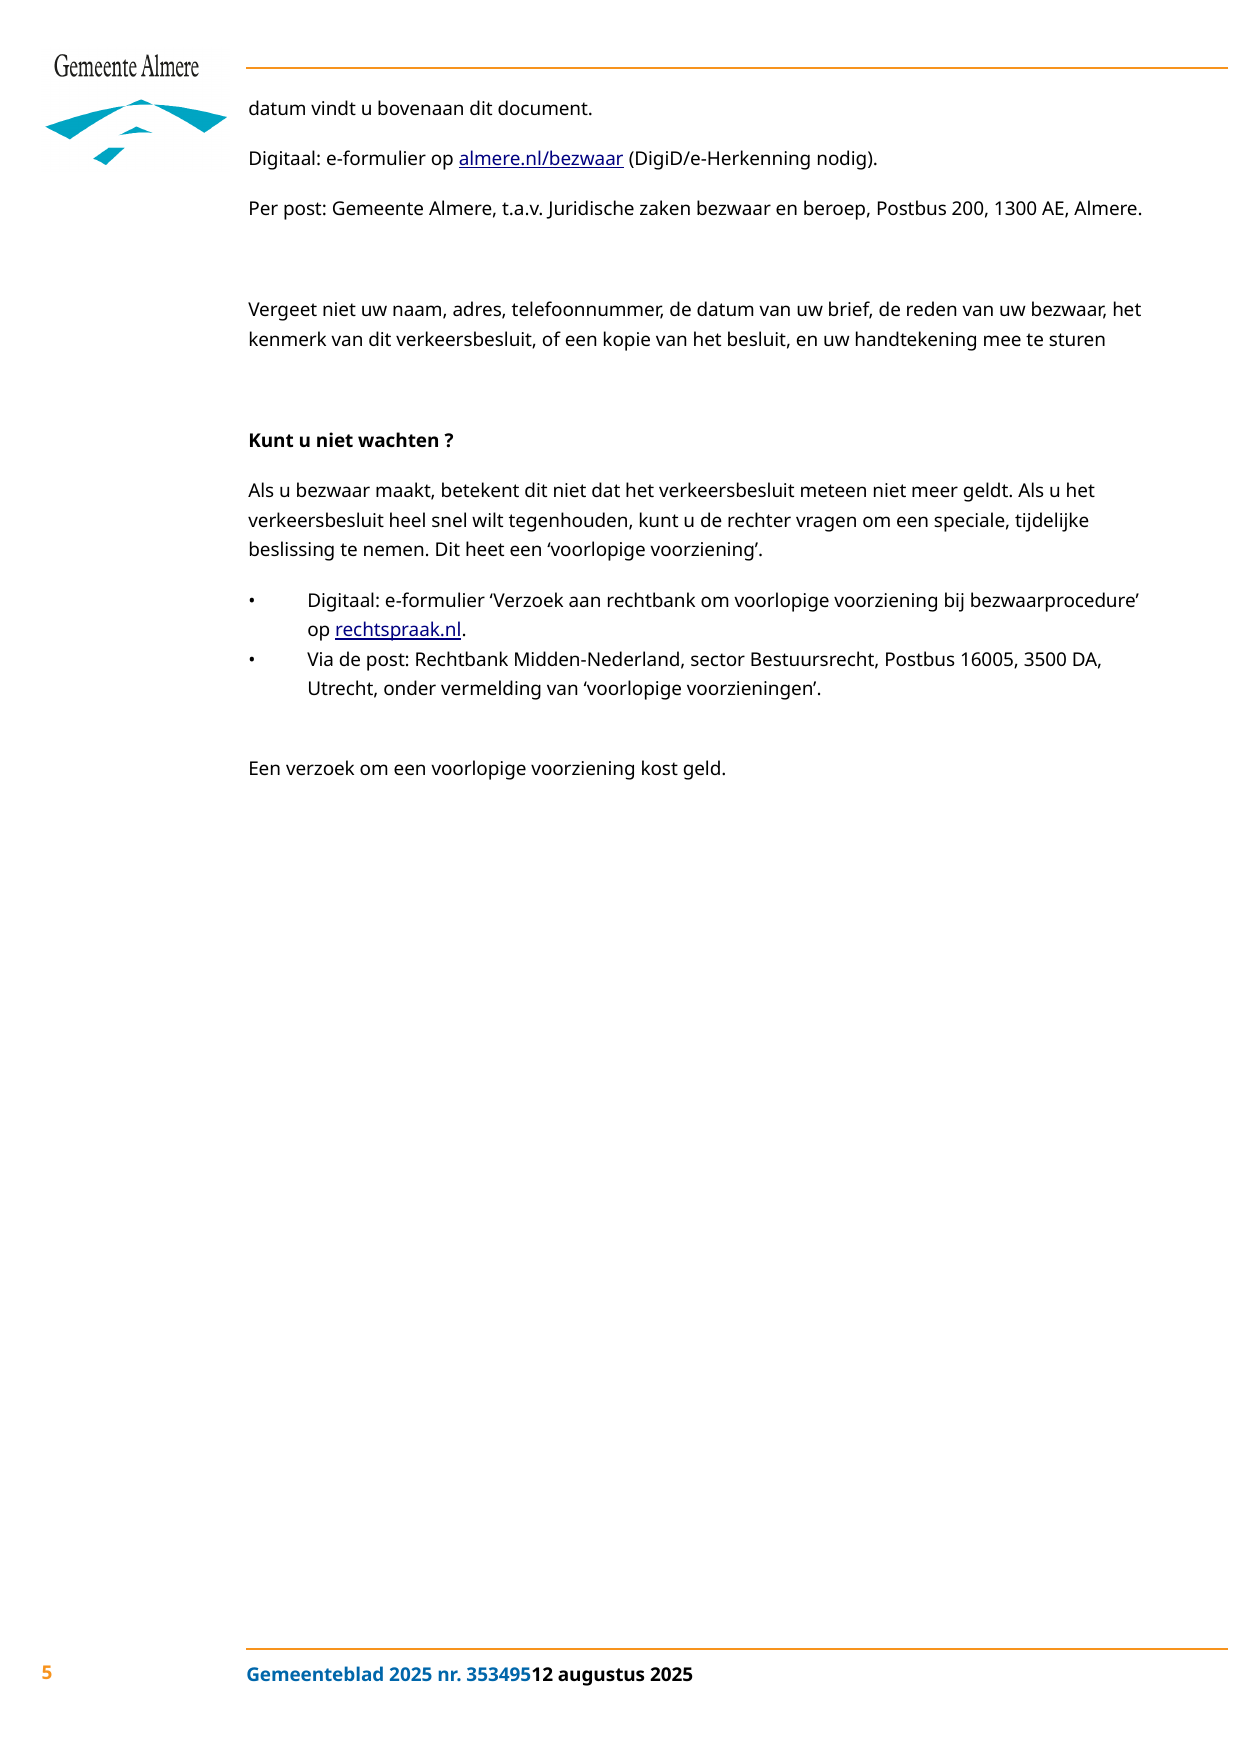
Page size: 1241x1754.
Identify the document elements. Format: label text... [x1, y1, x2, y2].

text Als u bezwaar maakt, betekent dit niet dat het verkeersbesluit meteen niet meer geldt. Als u het verkeersbesluit heel snel wilt tegenhouden, kunt u de rechter vragen om een speciale, tijdelijke beslissing te nemen. Dit heet een ‘voorlopige voorziening’. [248, 477, 1152, 562]
list Digitaal: e-formulier ‘Verzoek aan rechtbank om voorlopige voorziening bij bezwaarprocedure’ op rechtspraak.nl. [248, 587, 1152, 642]
text Per post: Gemeente Almere, t.a.v. Juridische zaken bezwaar en beroep, Postbus 200, 1300 AE, Almere. [248, 196, 1152, 221]
text Kunt u niet wachten ? [248, 427, 1152, 453]
list Via de post: Rechtbank Midden-Nederland, sector Bestuursrecht, Postbus 16005, 3500 DA, Utrecht, onder vermelding van ‘voorlopige voorzieningen’. [248, 646, 1152, 701]
picture [41, 47, 231, 172]
text Een verzoek om een voorlopige voorziening kost geld. [248, 756, 1152, 781]
text Vergeet niet uw naam, adres, telefoonnummer, de datum van uw brief, de reden van uw bezwaar, het kenmerk van dit verkeersbesluit, of een kopie van het besluit, en uw handtekening mee te sturen [248, 296, 1152, 352]
text Digitaal: e-formulier op almere.nl/bezwaar (DigiD/e-Herkenning nodig). [248, 145, 1152, 171]
text datum vindt u bovenaan dit document. [248, 95, 1152, 121]
